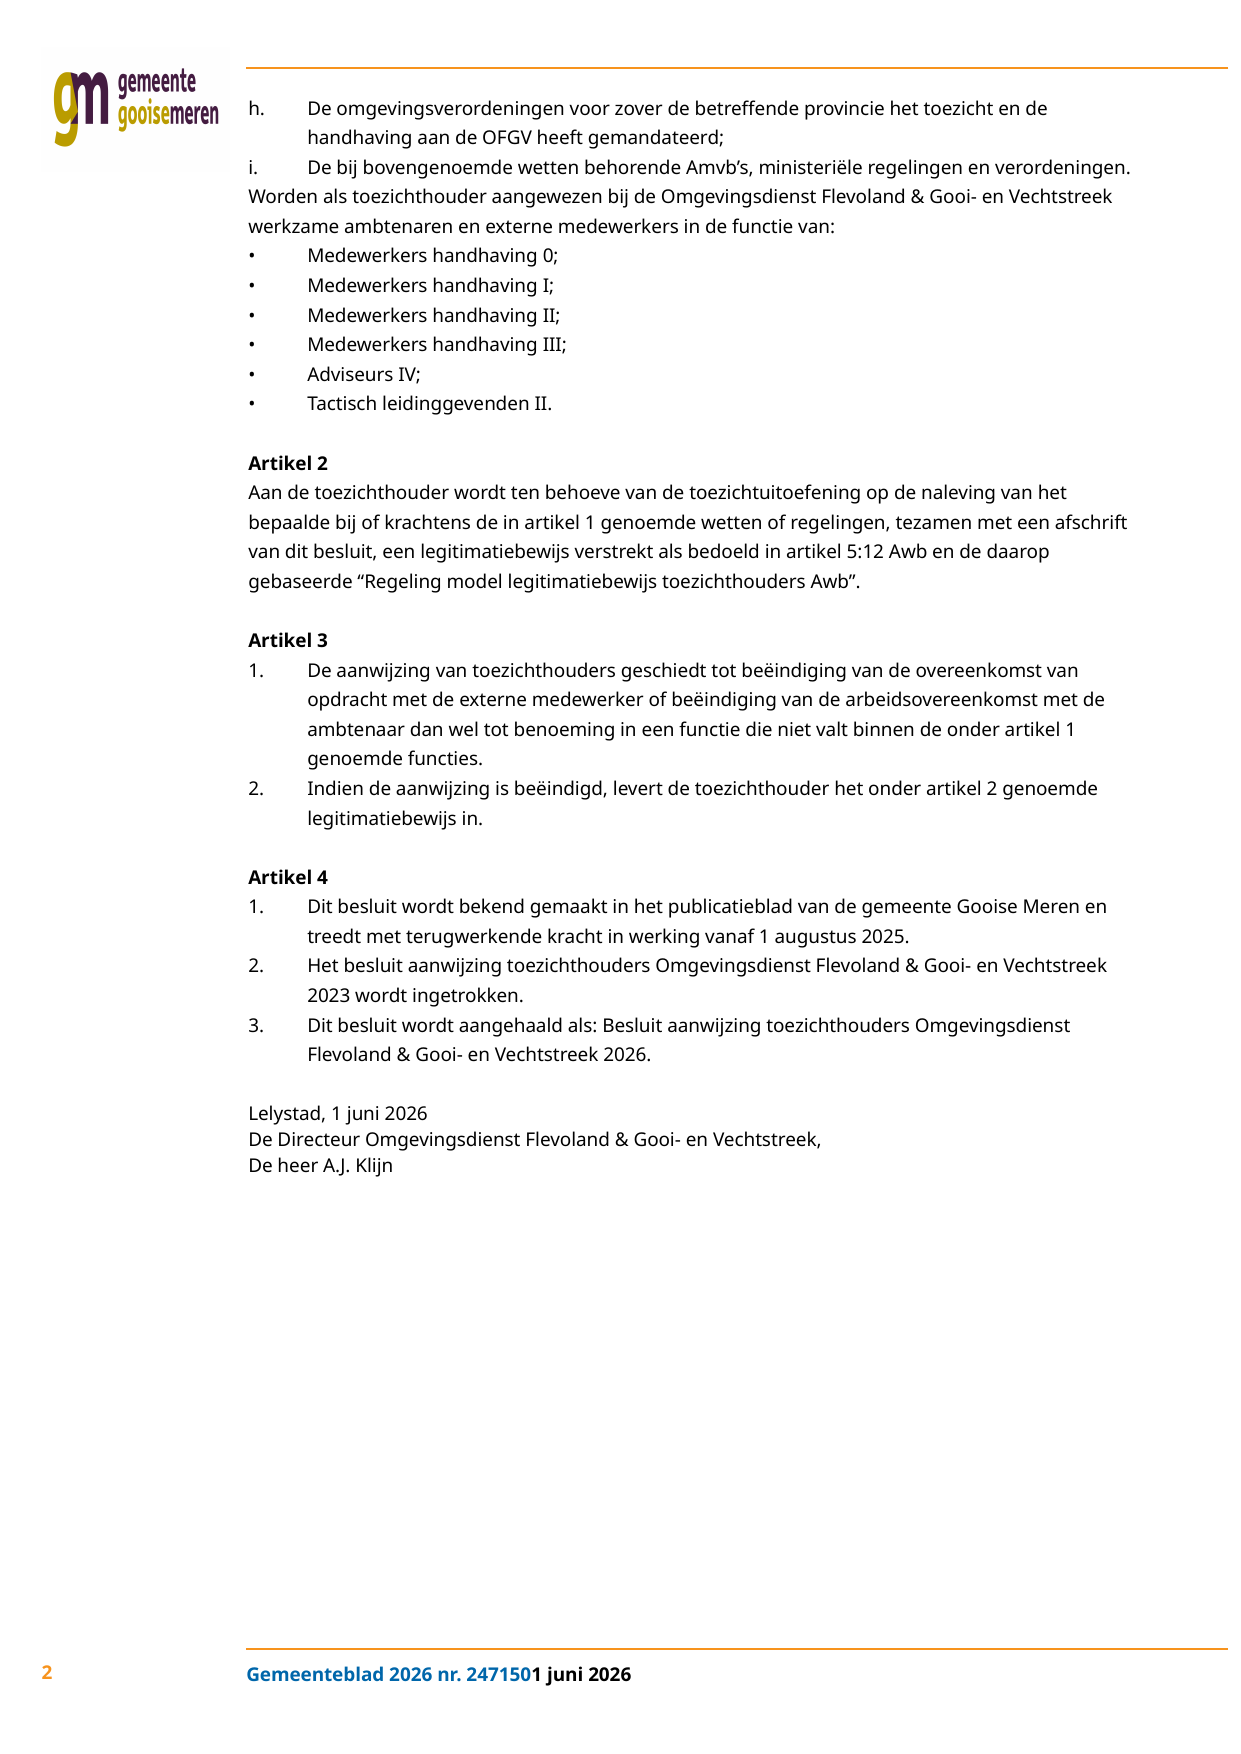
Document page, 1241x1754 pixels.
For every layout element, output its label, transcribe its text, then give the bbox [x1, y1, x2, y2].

list Medewerkers handhaving III; [248, 331, 1152, 357]
text Lelystad, 1 juni 2026 [248, 1101, 1152, 1126]
list Dit besluit wordt aangehaald als: Besluit aanwijzing toezichthouders Omgevingsdienst Flevoland & Gooi- en Vechtstreek 2026. [248, 1012, 1152, 1067]
text Artikel 2 [248, 450, 1152, 476]
list Medewerkers handhaving 0; [248, 243, 1152, 268]
list Adviseurs IV; [248, 361, 1152, 387]
list De omgevingsverordeningen voor zover de betreffende provincie het toezicht en de handhaving aan de OFGV heeft gemandateerd; [248, 95, 1152, 150]
picture [41, 47, 231, 172]
text Worden als toezichthouder aangewezen bij de Omgevingsdienst Flevoland & Gooi- en Vechtstreek werkzame ambtenaren en externe medewerkers in de functie van: [248, 183, 1152, 239]
text Aan de toezichthouder wordt ten behoeve van de toezichtuitoefening op de naleving van het bepaalde bij of krachtens de in artikel 1 genoemde wetten of regelingen, tezamen met een afschrift van dit besluit, een legitimatiebewijs verstrekt als bedoeld in artikel 5:12 Awb en de daarop gebaseerde “Regeling model legitimatiebewijs toezichthouders Awb”. [248, 479, 1152, 594]
list Medewerkers handhaving II; [248, 302, 1152, 328]
list Indien de aanwijzing is beëindigd, levert de toezichthouder het onder artikel 2 genoemde legitimatiebewijs in. [248, 775, 1152, 831]
text De heer A.J. Klijn [248, 1152, 1152, 1178]
list De bij bovengenoemde wetten behorende Amvb’s, ministeriële regelingen en verordeningen. [248, 154, 1152, 180]
text De Directeur Omgevingsdienst Flevoland & Gooi- en Vechtstreek, [248, 1126, 1152, 1152]
list Dit besluit wordt bekend gemaakt in het publicatieblad van de gemeente Gooise Meren en treedt met terugwerkende kracht in werking vanaf 1 augustus 2025. [248, 893, 1152, 949]
list Het besluit aanwijzing toezichthouders Omgevingsdienst Flevoland & Gooi- en Vechtstreek 2023 wordt ingetrokken. [248, 953, 1152, 1008]
text Artikel 3 [248, 627, 1152, 653]
list De aanwijzing van toezichthouders geschiedt tot beëindiging van de overeenkomst van opdracht met de externe medewerker of beëindiging van de arbeidsovereenkomst met de ambtenaar dan wel tot benoeming in een functie die niet valt binnen de onder artikel 1 genoemde functies. [248, 657, 1152, 771]
text Artikel 4 [248, 864, 1152, 890]
list Medewerkers handhaving I; [248, 272, 1152, 298]
list Tactisch leidinggevenden II. [248, 391, 1152, 416]
